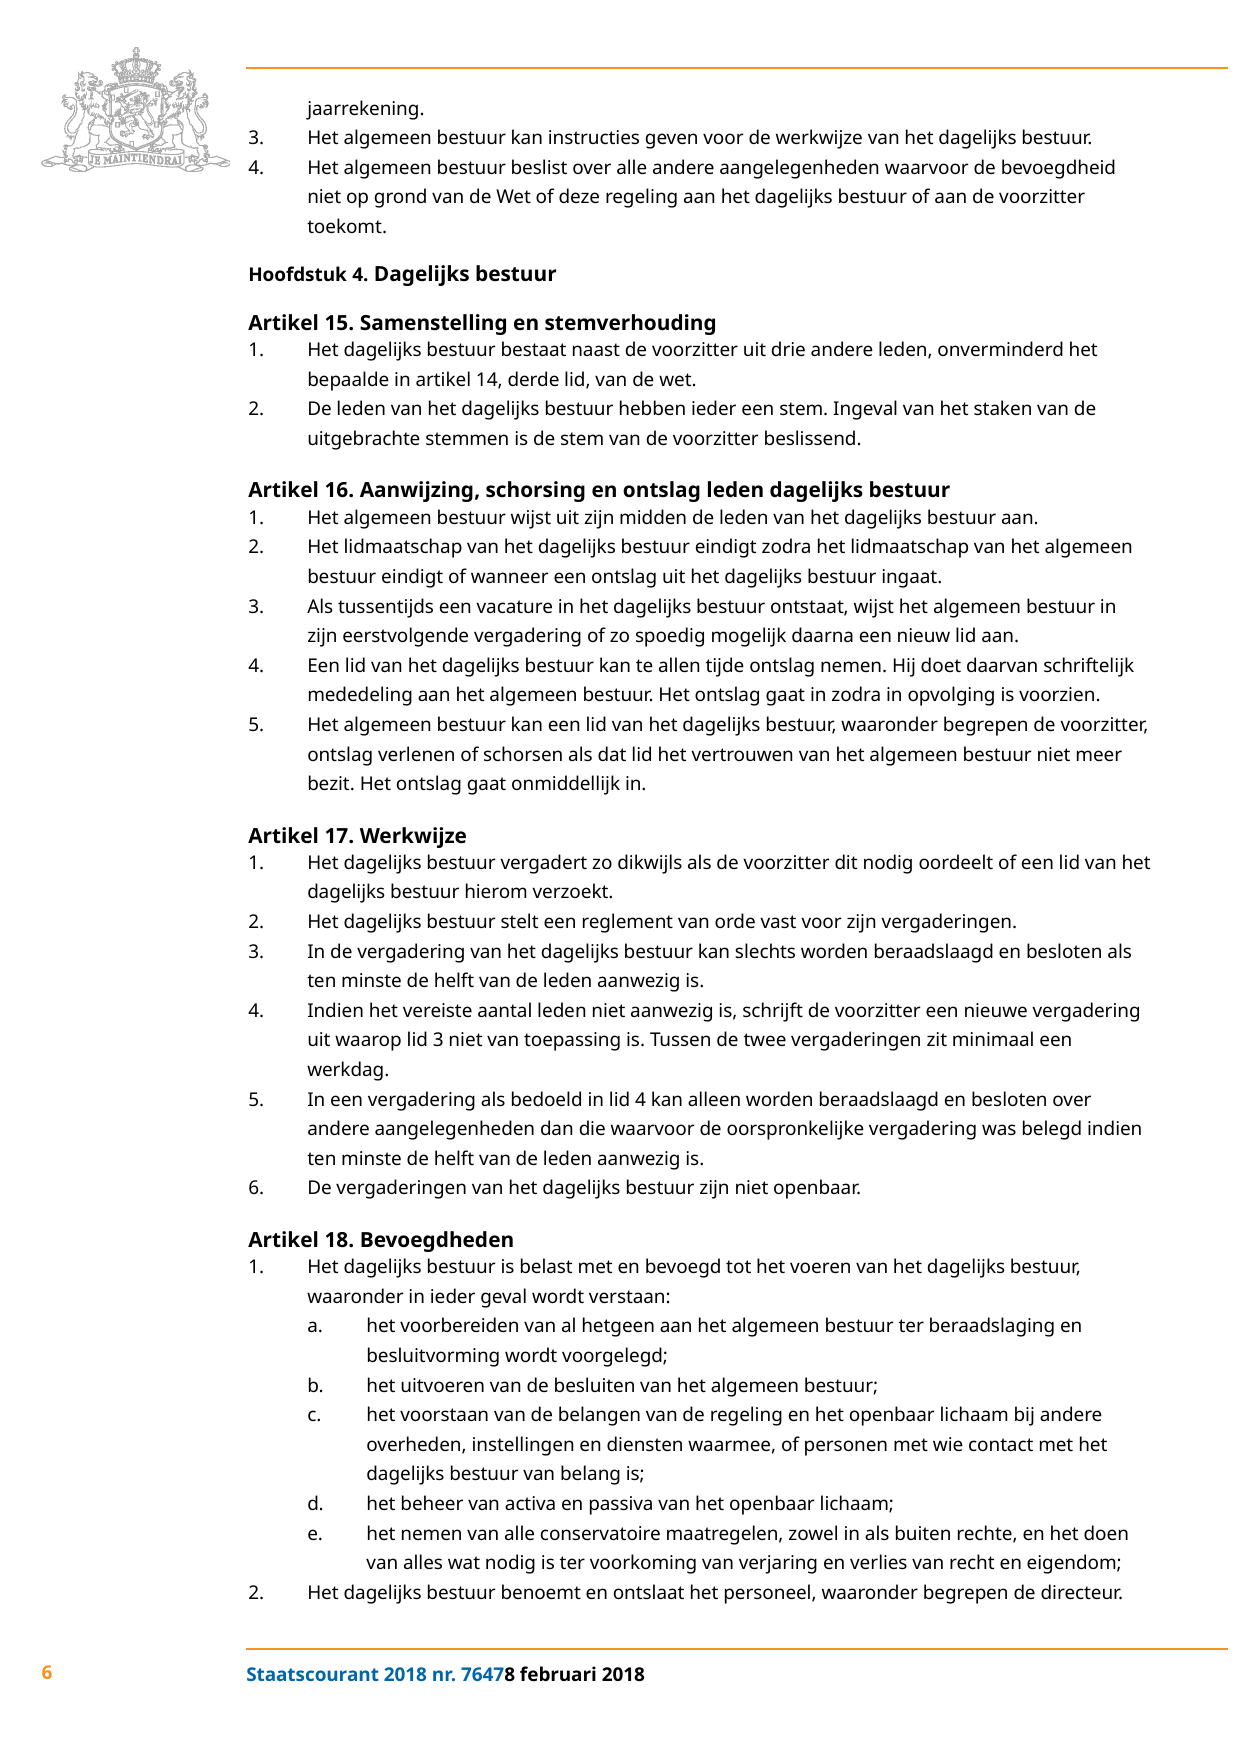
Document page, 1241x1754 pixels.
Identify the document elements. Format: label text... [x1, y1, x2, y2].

list het nemen van alle conservatoire maatregelen, zowel in als buiten rechte, en het doen van alles wat nodig is ter voorkoming van verjaring en verlies van recht en eigendom; [307, 1520, 1152, 1575]
list het voorstaan van de belangen van de regeling en het openbaar lichaam bij andere overheden, instellingen en diensten waarmee, of personen met wie contact met het dagelijks bestuur van belang is; [307, 1401, 1152, 1486]
list jaarrekening. [248, 95, 1152, 121]
list het beheer van activa en passiva van het openbaar lichaam; [307, 1490, 1152, 1516]
text Artikel 17. Werkwijze [248, 821, 1152, 849]
list Het algemeen bestuur kan een lid van het dagelijks bestuur, waaronder begrepen de voorzitter, ontslag verlenen of schorsen als dat lid het vertrouwen van het algemeen bestuur niet meer bezit. Het ontslag gaat onmiddellijk in. [248, 711, 1152, 796]
list Het algemeen bestuur wijst uit zijn midden de leden van het dagelijks bestuur aan. [248, 504, 1152, 530]
list Het algemeen bestuur kan instructies geven voor de werkwijze van het dagelijks bestuur. [248, 124, 1152, 150]
text Hoofdstuk 4. Dagelijks bestuur [248, 259, 1152, 287]
list In de vergadering van het dagelijks bestuur kan slechts worden beraadslaagd en besloten als ten minste de helft van de leden aanwezig is. [248, 938, 1152, 993]
list Het lidmaatschap van het dagelijks bestuur eindigt zodra het lidmaatschap van het algemeen bestuur eindigt of wanneer een ontslag uit het dagelijks bestuur ingaat. [248, 534, 1152, 589]
list Het dagelijks bestuur is belast met en bevoegd tot het voeren van het dagelijks bestuur, waaronder in ieder geval wordt verstaan: [248, 1253, 1152, 1309]
list Het dagelijks bestuur benoemt en ontslaat het personeel, waaronder begrepen de directeur. [248, 1579, 1152, 1604]
list Het dagelijks bestuur vergadert zo dikwijls als de voorzitter dit nodig oordeelt of een lid van het dagelijks bestuur hierom verzoekt. [248, 849, 1152, 904]
picture [41, 47, 231, 172]
list het voorbereiden van al hetgeen aan het algemeen bestuur ter beraadslaging en besluitvorming wordt voorgelegd; [307, 1313, 1152, 1368]
list Indien het vereiste aantal leden niet aanwezig is, schrijft de voorzitter een nieuwe vergadering uit waarop lid 3 niet van toepassing is. Tussen de twee vergaderingen zit minimaal een werkdag. [248, 997, 1152, 1082]
list Als tussentijds een vacature in het dagelijks bestuur ontstaat, wijst het algemeen bestuur in zijn eerstvolgende vergadering of zo spoedig mogelijk daarna een nieuw lid aan. [248, 593, 1152, 648]
text Artikel 16. Aanwijzing, schorsing en ontslag leden dagelijks bestuur [248, 476, 1152, 504]
list Het dagelijks bestuur bestaat naast de voorzitter uit drie andere leden, onverminderd het bepaalde in artikel 14, derde lid, van de wet. [248, 336, 1152, 392]
list het uitvoeren van de besluiten van het algemeen bestuur; [307, 1372, 1152, 1397]
list De vergaderingen van het dagelijks bestuur zijn niet openbaar. [248, 1174, 1152, 1200]
list Het dagelijks bestuur stelt een reglement van orde vast voor zijn vergaderingen. [248, 908, 1152, 934]
text Artikel 15. Samenstelling en stemverhouding [248, 308, 1152, 336]
list Een lid van het dagelijks bestuur kan te allen tijde ontslag nemen. Hij doet daarvan schriftelijk mededeling aan het algemeen bestuur. Het ontslag gaat in zodra in opvolging is voorzien. [248, 652, 1152, 707]
list De leden van het dagelijks bestuur hebben ieder een stem. Ingeval van het staken van de uitgebrachte stemmen is de stem van de voorzitter beslissend. [248, 396, 1152, 451]
list In een vergadering als bedoeld in lid 4 kan alleen worden beraadslaagd en besloten over andere aangelegenheden dan die waarvoor de oorspronkelijke vergadering was belegd indien ten minste de helft van de leden aanwezig is. [248, 1086, 1152, 1171]
text Artikel 18. Bevoegdheden [248, 1225, 1152, 1253]
list Het algemeen bestuur beslist over alle andere aangelegenheden waarvoor de bevoegdheid niet op grond van de Wet of deze regeling aan het dagelijks bestuur of aan de voorzitter toekomt. [248, 154, 1152, 239]
